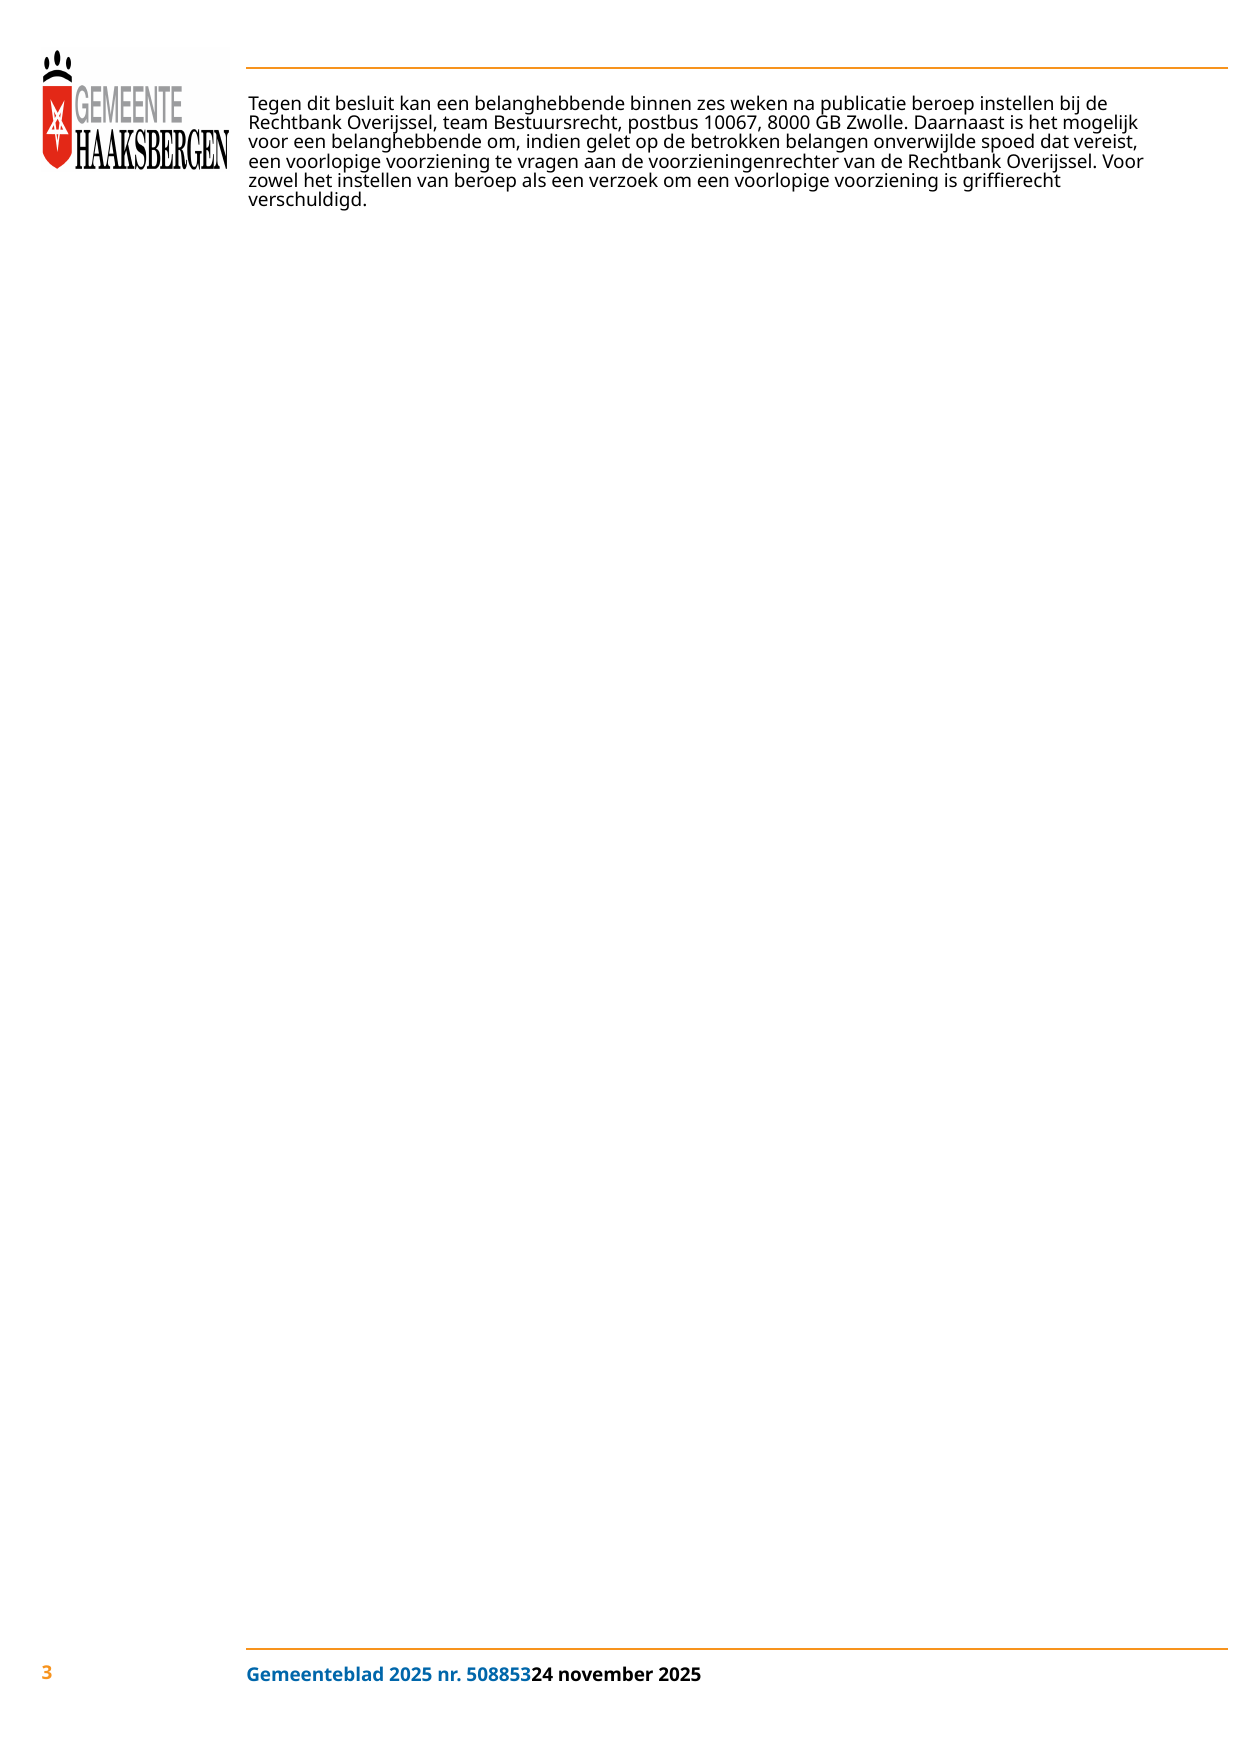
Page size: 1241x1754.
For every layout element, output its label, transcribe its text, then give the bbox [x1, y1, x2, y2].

picture [41, 47, 231, 172]
text Tegen dit besluit kan een belanghebbende binnen zes weken na publicatie beroep instellen bij de Rechtbank Overijssel, team Bestuursrecht, postbus 10067, 8000 GB Zwolle. Daarnaast is het mogelijk voor een belanghebbende om, indien gelet op de betrokken belangen onverwijlde spoed dat vereist, een voorlopige voorziening te vragen aan de voorzieningenrechter van de Rechtbank Overijssel. Voor zowel het instellen van beroep als een verzoek om een voorlopige voorziening is griffierecht verschuldigd. [248, 95, 1152, 210]
